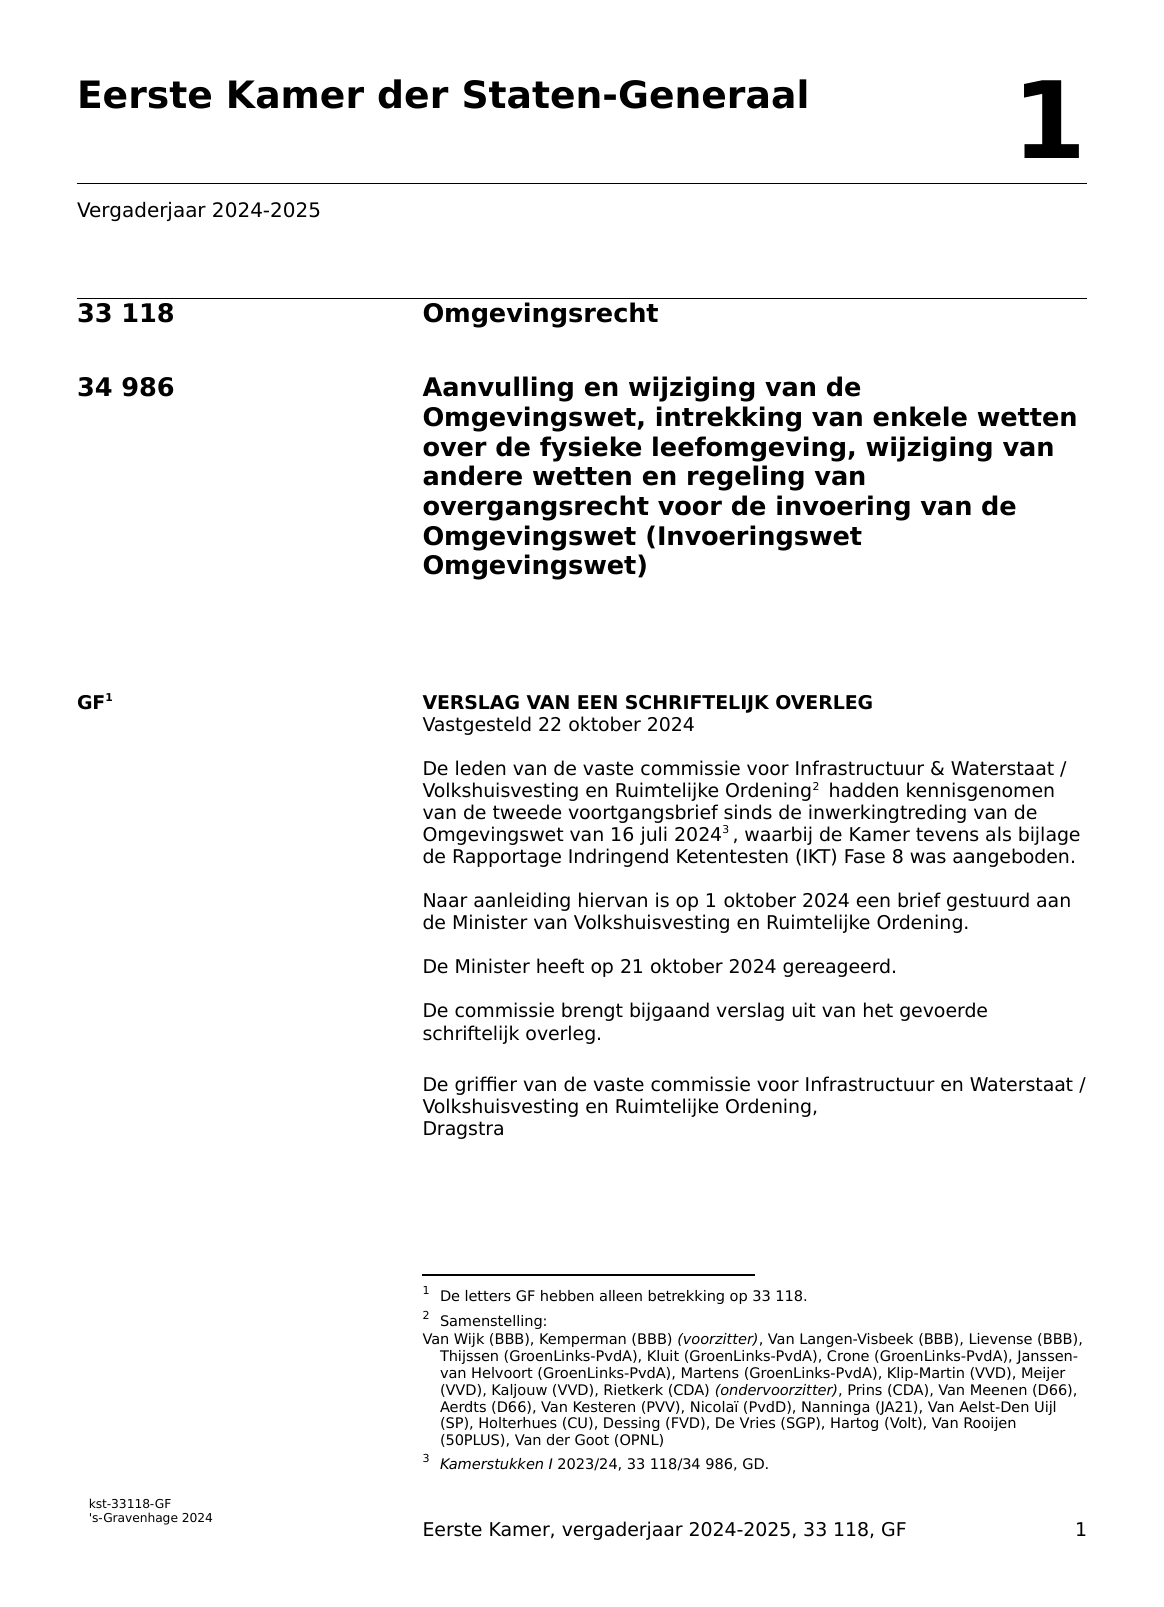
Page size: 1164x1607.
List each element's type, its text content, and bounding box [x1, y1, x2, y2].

text kst-33118-GF [88, 1497, 323, 1511]
text De letters GF hebben alleen betrekking op 33 118. [422, 1284, 1087, 1306]
subtitle 33 118 Omgevingsrecht [77, 299, 1087, 329]
subtitle GF VERSLAG VAN EEN SCHRIFTELIJK OVERLEG [77, 692, 1087, 714]
subtitle 34 986 Aanvulling en wijziging van de Omgevingswet, intrekking van enkele wetten over de fysieke leefomgeving, wijziging van andere wetten en regeling van overgangsrecht voor de invoering van de Omgevingswet (Invoeringswet Omgevingswet) [77, 373, 1087, 581]
text 's-Gravenhage 2024 [88, 1511, 323, 1525]
text Vastgesteld 22 oktober 2024 [422, 714, 1087, 736]
text Naar aanleiding hiervan is op 1 oktober 2024 een brief gestuurd aan de Minister van Volkshuisvesting en Ruimtelijke Ordening. [422, 890, 1087, 934]
table_header 1 [886, 59, 1087, 183]
text De Minister heeft op 21 oktober 2024 gereageerd. [422, 956, 1087, 978]
table_header Eerste Kamer der Staten-Generaal [77, 59, 886, 183]
table_cell Vergaderjaar 2024-2025 [77, 184, 1087, 298]
text De griffier van de vaste commissie voor Infrastructuur en Waterstaat / Volkshuisvesting en Ruimtelijke Ordening, Dragstra [422, 1074, 1087, 1140]
text De commissie brengt bijgaand verslag uit van het gevoerde schriftelijk overleg. [422, 1000, 1087, 1044]
text Van Wijk (BBB), Kemperman (BBB) (voorzitter), Van Langen-Visbeek (BBB), Lievense (BBB), Thijssen (GroenLinks-PvdA), Kluit (GroenLinks-PvdA), Crone (GroenLinks-PvdA), Janssen-van Helvoort (GroenLinks-PvdA), Martens (GroenLinks-PvdA), Klip-Martin (VVD), Meijer (VVD), Kaljouw (VVD), Rietkerk (CDA) (ondervoorzitter), Prins (CDA), Van Meenen (D66), Aerdts (D66), Van Kesteren (PVV), Nicolaï (PvdD), Nanninga (JA21), Van Aelst-Den Uijl (SP), Holterhues (CU), Dessing (FVD), De Vries (SGP), Hartog (Volt), Van Rooijen (50PLUS), Van der Goot (OPNL) [422, 1331, 1087, 1449]
text De leden van de vaste commissie voor Infrastructuur & Waterstaat / Volkshuisvesting en Ruimtelijke Ordening hadden kennisgenomen van de tweede voortgangsbrief sinds de inwerkingtreding van de Omgevingswet van 16 juli 2024, waarbij de Kamer tevens als bijlage de Rapportage Indringend Ketentesten (IKT) Fase 8 was aangeboden. [422, 758, 1087, 868]
text Samenstelling: [422, 1309, 1087, 1331]
text Kamerstukken I 2023/24, 33 118/34 986, GD. [422, 1452, 1087, 1474]
